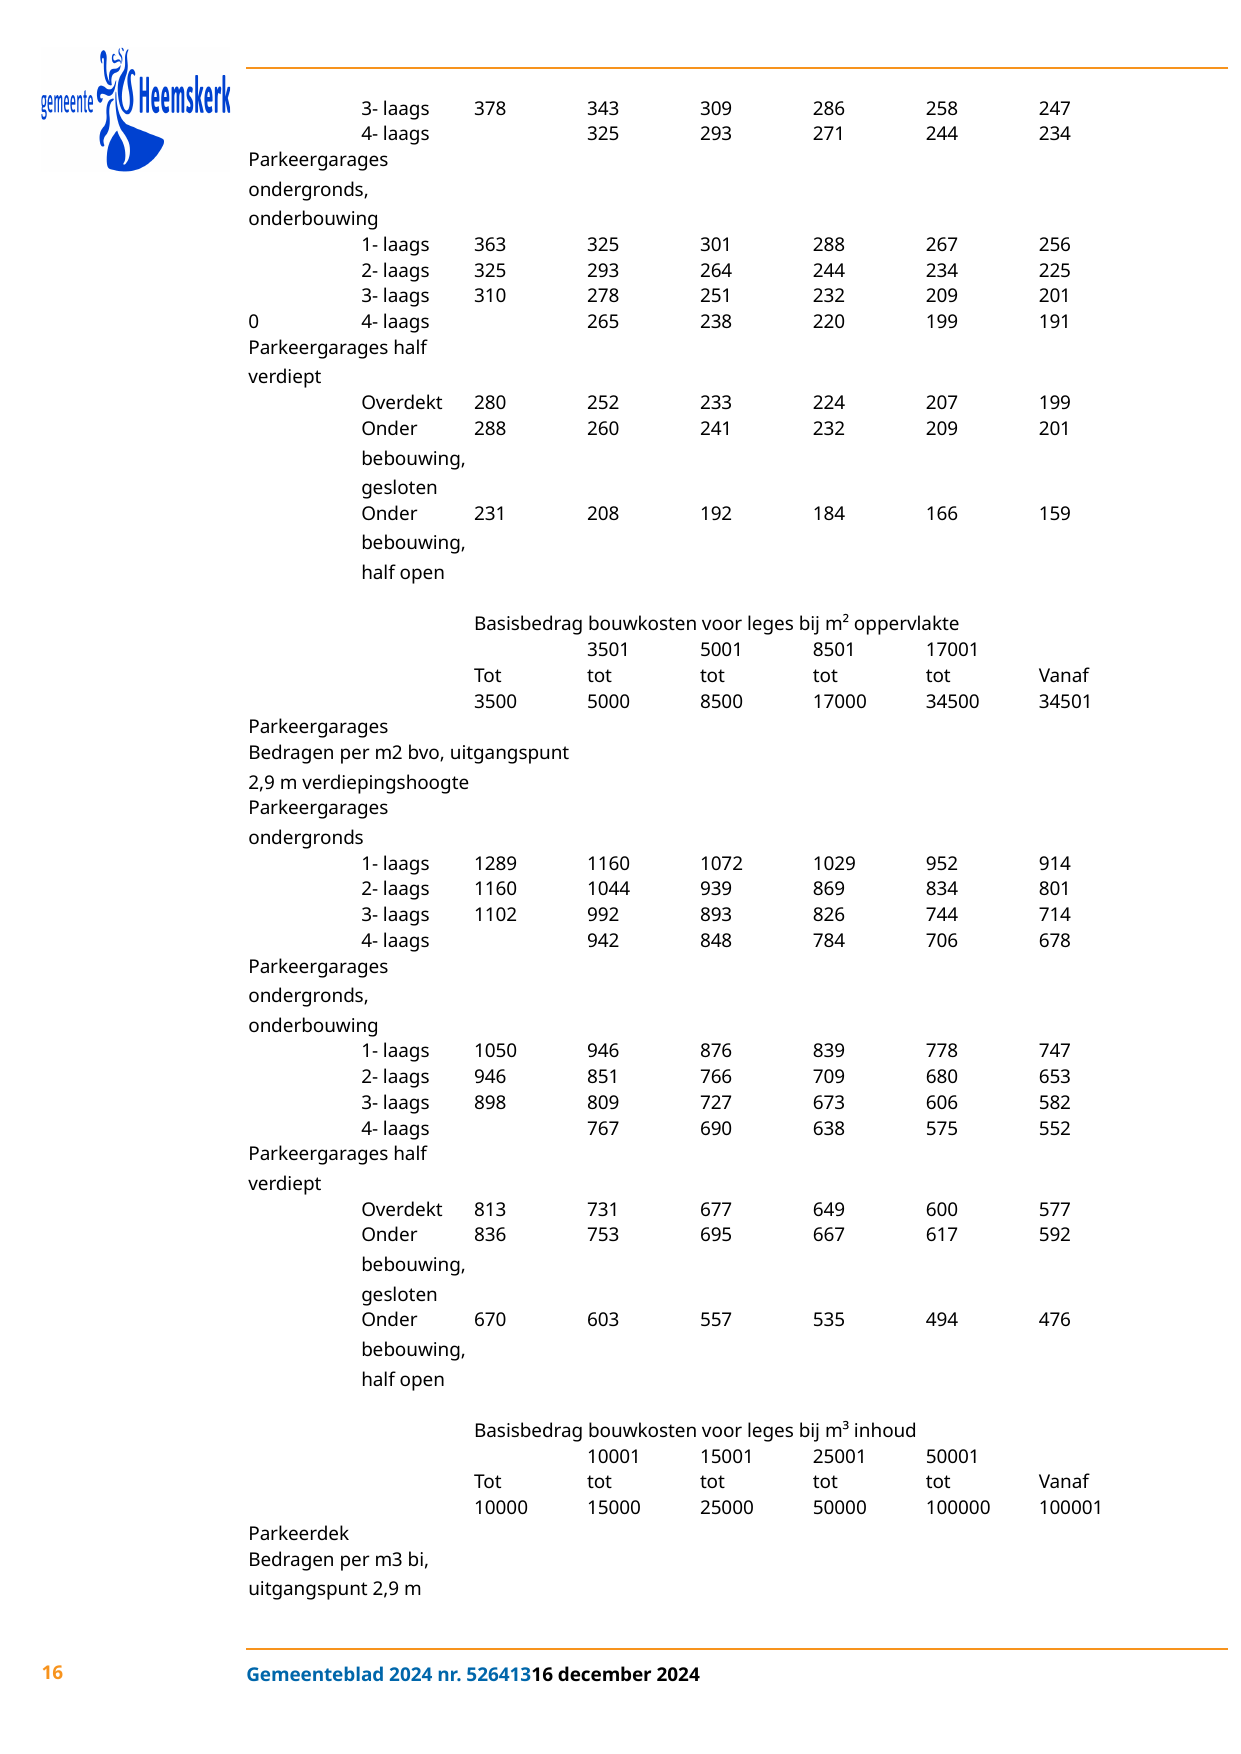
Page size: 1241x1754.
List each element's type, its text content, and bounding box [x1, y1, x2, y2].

table_cell Onder bebouwing, half open [361, 500, 474, 585]
table_cell [361, 1469, 474, 1494]
table_cell 680 [926, 1064, 1038, 1089]
table_cell [474, 585, 587, 611]
table_cell 714 [1039, 901, 1152, 927]
table_cell 747 [1039, 1038, 1152, 1063]
table_cell 310 [474, 283, 587, 308]
table_cell 784 [813, 927, 926, 953]
table_cell [248, 901, 361, 927]
table_cell Vanaf [1039, 662, 1152, 688]
table_cell [813, 334, 926, 389]
table_cell 606 [926, 1089, 1038, 1115]
table_cell 209 [926, 283, 1038, 308]
table_cell 942 [587, 927, 700, 953]
table_cell [248, 1064, 361, 1089]
table_cell [1039, 585, 1152, 611]
table_cell 0 [248, 308, 361, 334]
table_cell 4- laags [361, 927, 474, 953]
table_cell 653 [1039, 1064, 1152, 1089]
table_cell [248, 585, 361, 611]
table_cell [248, 1417, 361, 1443]
table_cell 267 [926, 231, 1038, 257]
table_cell [474, 1115, 587, 1141]
table_cell 638 [813, 1115, 926, 1141]
table_cell [248, 257, 361, 283]
table_cell 241 [700, 415, 813, 500]
table_cell [1039, 1443, 1152, 1469]
table_cell [361, 611, 474, 636]
table_cell [926, 1546, 1038, 1601]
table_cell 494 [926, 1307, 1038, 1391]
table_cell [813, 1520, 926, 1546]
table_cell 201 [1039, 415, 1152, 500]
table_cell 848 [700, 927, 813, 953]
table_cell [474, 1141, 587, 1196]
table_cell 1- laags [361, 1038, 474, 1063]
table_cell [587, 739, 700, 794]
table_cell 1289 [474, 850, 587, 876]
table_cell 264 [700, 257, 813, 283]
table_cell [700, 953, 813, 1038]
table_cell 258 [926, 95, 1038, 121]
table_cell 677 [700, 1196, 813, 1222]
table_cell 678 [1039, 927, 1152, 953]
table_cell [474, 334, 587, 389]
table_cell 280 [474, 389, 587, 415]
table_cell 670 [474, 1307, 587, 1391]
table_cell Onder bebouwing, gesloten [361, 1222, 474, 1307]
table_cell 247 [1039, 95, 1152, 121]
table_cell [813, 739, 926, 794]
table_cell [361, 688, 474, 713]
table_cell [1039, 1141, 1152, 1196]
table_cell 50000 [813, 1494, 926, 1520]
table_cell [361, 1417, 474, 1443]
table_cell [474, 714, 587, 739]
table_cell 209 [926, 415, 1038, 500]
table_cell 1072 [700, 850, 813, 876]
table_cell 293 [700, 121, 813, 146]
table_cell 839 [813, 1038, 926, 1063]
table_cell [587, 953, 700, 1038]
table_cell 2- laags [361, 1064, 474, 1089]
table_cell [813, 795, 926, 850]
table_cell 184 [813, 500, 926, 585]
table_cell 851 [587, 1064, 700, 1089]
table_cell [248, 1115, 361, 1141]
table_cell [474, 1520, 587, 1546]
table_cell 234 [926, 257, 1038, 283]
table_cell [926, 1391, 1038, 1417]
table_cell 34501 [1039, 688, 1152, 713]
table_cell [1039, 146, 1152, 231]
table_cell [1039, 739, 1152, 794]
table_cell 17001 [926, 636, 1038, 662]
table_cell 575 [926, 1115, 1038, 1141]
table_cell [1039, 636, 1152, 662]
table_cell [248, 1391, 361, 1417]
table_cell 709 [813, 1064, 926, 1089]
table_cell 1- laags [361, 231, 474, 257]
table_cell [926, 334, 1038, 389]
table_cell 1160 [587, 850, 700, 876]
table_cell 767 [587, 1115, 700, 1141]
table_cell 617 [926, 1222, 1038, 1307]
table_cell 232 [813, 415, 926, 500]
table_cell [700, 739, 813, 794]
table_cell Overdekt [361, 389, 474, 415]
table_cell [474, 953, 587, 1038]
table_cell Tot [474, 662, 587, 688]
table_cell [700, 1520, 813, 1546]
table_cell [248, 662, 361, 688]
table_cell [248, 415, 361, 500]
table_cell [474, 308, 587, 334]
table_cell 557 [700, 1307, 813, 1391]
table_cell Parkeergarages half verdiept [248, 1141, 474, 1196]
table_cell 15000 [587, 1494, 700, 1520]
table_cell [926, 585, 1038, 611]
table_cell 3- laags [361, 283, 474, 308]
table_cell [474, 1391, 587, 1417]
table_cell Bedragen per m3 bi, uitgangspunt 2,9 m [248, 1546, 474, 1601]
table_cell 1160 [474, 876, 587, 901]
table_cell [926, 1141, 1038, 1196]
table_cell [248, 876, 361, 901]
table_cell 744 [926, 901, 1038, 927]
table_cell Parkeergarages ondergronds, onderbouwing [248, 146, 474, 231]
table_cell 876 [700, 1038, 813, 1063]
table_cell [700, 146, 813, 231]
table_cell 898 [474, 1089, 587, 1115]
table_cell 869 [813, 876, 926, 901]
table_cell 265 [587, 308, 700, 334]
table_cell [1039, 1520, 1152, 1546]
table_cell [248, 1222, 361, 1307]
table_cell [587, 146, 700, 231]
table_cell 809 [587, 1089, 700, 1115]
table_cell 325 [587, 231, 700, 257]
table_cell 251 [700, 283, 813, 308]
table_cell [926, 953, 1038, 1038]
table_cell [1039, 795, 1152, 850]
table_cell [248, 611, 361, 636]
table_cell 8500 [700, 688, 813, 713]
table_cell [926, 795, 1038, 850]
table_cell 535 [813, 1307, 926, 1391]
table_cell 600 [926, 1196, 1038, 1222]
table_cell 363 [474, 231, 587, 257]
table_cell [1039, 714, 1152, 739]
table_cell Onder bebouwing, gesloten [361, 415, 474, 500]
table_cell [248, 95, 361, 121]
table_cell 1044 [587, 876, 700, 901]
table_cell 1- laags [361, 850, 474, 876]
table_cell 208 [587, 500, 700, 585]
table_cell 3- laags [361, 901, 474, 927]
table_cell 603 [587, 1307, 700, 1391]
table_cell 939 [700, 876, 813, 901]
table_cell 256 [1039, 231, 1152, 257]
table_cell [474, 927, 587, 953]
table_cell 992 [587, 901, 700, 927]
table_cell [361, 1494, 474, 1520]
table_cell 15001 [700, 1443, 813, 1469]
table_cell [248, 283, 361, 308]
table_cell [813, 714, 926, 739]
table_cell 220 [813, 308, 926, 334]
table_cell Tot [474, 1469, 587, 1494]
table_cell 199 [1039, 389, 1152, 415]
table_cell 1050 [474, 1038, 587, 1063]
table_cell [587, 1520, 700, 1546]
table_cell 952 [926, 850, 1038, 876]
table_cell 778 [926, 1038, 1038, 1063]
table_cell 3- laags [361, 1089, 474, 1115]
table_cell 8501 [813, 636, 926, 662]
table_cell 166 [926, 500, 1038, 585]
table_cell 946 [474, 1064, 587, 1089]
table_cell 378 [474, 95, 587, 121]
table_cell [700, 1546, 813, 1601]
table_cell Bedragen per m2 bvo, uitgangspunt 2,9 m verdiepingshoogte [248, 739, 587, 794]
table_cell 286 [813, 95, 926, 121]
table_cell [813, 146, 926, 231]
table_cell 325 [474, 257, 587, 283]
table_cell [248, 389, 361, 415]
table_cell 552 [1039, 1115, 1152, 1141]
table_cell tot [587, 662, 700, 688]
table_cell 673 [813, 1089, 926, 1115]
table_cell 476 [1039, 1307, 1152, 1391]
table_cell [1039, 1546, 1152, 1601]
table_cell [813, 953, 926, 1038]
table_cell tot [700, 1469, 813, 1494]
table_cell 731 [587, 1196, 700, 1222]
picture [41, 47, 231, 172]
table_cell 278 [587, 283, 700, 308]
table_cell [926, 1520, 1038, 1546]
table_cell 766 [700, 1064, 813, 1089]
table_cell [813, 585, 926, 611]
table_cell [587, 585, 700, 611]
table_cell tot [587, 1469, 700, 1494]
table_cell [1039, 953, 1152, 1038]
table_cell 893 [700, 901, 813, 927]
table_cell 100000 [926, 1494, 1038, 1520]
table_cell [474, 636, 587, 662]
table_cell [700, 1391, 813, 1417]
table_cell 727 [700, 1089, 813, 1115]
table_cell 801 [1039, 876, 1152, 901]
table_cell 231 [474, 500, 587, 585]
table_cell [1039, 1391, 1152, 1417]
table_cell [700, 334, 813, 389]
table_cell [474, 1443, 587, 1469]
table_cell [926, 146, 1038, 231]
table_cell [248, 500, 361, 585]
table_cell [248, 1196, 361, 1222]
table_cell Vanaf [1039, 1469, 1152, 1494]
table_cell 159 [1039, 500, 1152, 585]
table_cell 34500 [926, 688, 1038, 713]
table_cell tot [926, 662, 1038, 688]
table_cell [361, 1443, 474, 1469]
table_cell 2- laags [361, 876, 474, 901]
table_cell 288 [813, 231, 926, 257]
table_cell 252 [587, 389, 700, 415]
table_cell [926, 714, 1038, 739]
table_cell 25001 [813, 1443, 926, 1469]
table_cell [926, 739, 1038, 794]
table_cell 2- laags [361, 257, 474, 283]
table_cell [587, 1391, 700, 1417]
table_cell [700, 795, 813, 850]
table_cell [248, 1494, 361, 1520]
table_cell [474, 795, 587, 850]
table_cell 4- laags [361, 1115, 474, 1141]
table_cell Basisbedrag bouwkosten voor leges bij m² oppervlakte [474, 611, 1152, 636]
table_cell 191 [1039, 308, 1152, 334]
table_cell 232 [813, 283, 926, 308]
table_cell [248, 1307, 361, 1391]
table_cell Parkeergarages half verdiept [248, 334, 474, 389]
table_cell 233 [700, 389, 813, 415]
table_cell 834 [926, 876, 1038, 901]
table_cell [700, 1141, 813, 1196]
table_cell 301 [700, 231, 813, 257]
table_cell 10001 [587, 1443, 700, 1469]
table_cell 695 [700, 1222, 813, 1307]
table_cell 4- laags [361, 308, 474, 334]
table_cell [813, 1391, 926, 1417]
table_cell [361, 585, 474, 611]
table_cell 5000 [587, 688, 700, 713]
table_cell tot [813, 1469, 926, 1494]
table_cell [813, 1546, 926, 1601]
table_cell [587, 1141, 700, 1196]
table_cell [813, 1141, 926, 1196]
table_cell [587, 334, 700, 389]
table_cell 288 [474, 415, 587, 500]
table_cell 234 [1039, 121, 1152, 146]
table_cell 325 [587, 121, 700, 146]
table_cell [587, 714, 700, 739]
table_cell 3- laags [361, 95, 474, 121]
table_cell 1102 [474, 901, 587, 927]
table_cell [248, 231, 361, 257]
table_cell Parkeergarages [248, 714, 474, 739]
table_cell [474, 146, 587, 231]
table_cell 25000 [700, 1494, 813, 1520]
table_cell 690 [700, 1115, 813, 1141]
table_cell 50001 [926, 1443, 1038, 1469]
table_cell 706 [926, 927, 1038, 953]
table_cell [248, 636, 361, 662]
table_cell [474, 121, 587, 146]
table_cell 946 [587, 1038, 700, 1063]
table_cell 577 [1039, 1196, 1152, 1222]
table_cell tot [926, 1469, 1038, 1494]
table_cell 238 [700, 308, 813, 334]
table_cell [361, 662, 474, 688]
table_cell 914 [1039, 850, 1152, 876]
table_cell Basisbedrag bouwkosten voor leges bij m³ inhoud [474, 1417, 1152, 1443]
table_cell 244 [926, 121, 1038, 146]
table_cell [474, 1546, 587, 1601]
table_cell 5001 [700, 636, 813, 662]
table_cell [248, 1443, 361, 1469]
table_cell Parkeergarages ondergronds, onderbouwing [248, 953, 474, 1038]
table_cell 293 [587, 257, 700, 283]
table_cell 836 [474, 1222, 587, 1307]
table_cell 813 [474, 1196, 587, 1222]
table_cell Overdekt [361, 1196, 474, 1222]
table_cell Onder bebouwing, half open [361, 1307, 474, 1391]
table_cell 826 [813, 901, 926, 927]
table_cell [248, 1469, 361, 1494]
table_cell 1029 [813, 850, 926, 876]
table_cell 199 [926, 308, 1038, 334]
table_cell [700, 714, 813, 739]
table_cell 309 [700, 95, 813, 121]
table_cell [248, 927, 361, 953]
table_cell [361, 1391, 474, 1417]
table_cell [700, 585, 813, 611]
table_cell 225 [1039, 257, 1152, 283]
table_cell 649 [813, 1196, 926, 1222]
table_cell 207 [926, 389, 1038, 415]
table_cell 3501 [587, 636, 700, 662]
table_cell [248, 1089, 361, 1115]
table_cell 260 [587, 415, 700, 500]
table_cell [248, 121, 361, 146]
table_cell tot [700, 662, 813, 688]
table_cell [587, 1546, 700, 1601]
table_cell 4- laags [361, 121, 474, 146]
table_cell [248, 688, 361, 713]
table_cell Parkeergarages ondergronds [248, 795, 474, 850]
table_cell 271 [813, 121, 926, 146]
table_cell Parkeerdek [248, 1520, 474, 1546]
table_cell 201 [1039, 283, 1152, 308]
table_cell 10000 [474, 1494, 587, 1520]
table_cell [248, 1038, 361, 1063]
table_cell 753 [587, 1222, 700, 1307]
table_cell 582 [1039, 1089, 1152, 1115]
table_cell 224 [813, 389, 926, 415]
table_cell tot [813, 662, 926, 688]
table_cell 667 [813, 1222, 926, 1307]
table_cell 17000 [813, 688, 926, 713]
table_cell [248, 850, 361, 876]
table_cell 343 [587, 95, 700, 121]
table_cell 192 [700, 500, 813, 585]
table_cell 244 [813, 257, 926, 283]
table_cell 100001 [1039, 1494, 1152, 1520]
table_cell [361, 636, 474, 662]
table_cell [587, 795, 700, 850]
table_cell 3500 [474, 688, 587, 713]
table_cell [1039, 334, 1152, 389]
table_cell 592 [1039, 1222, 1152, 1307]
